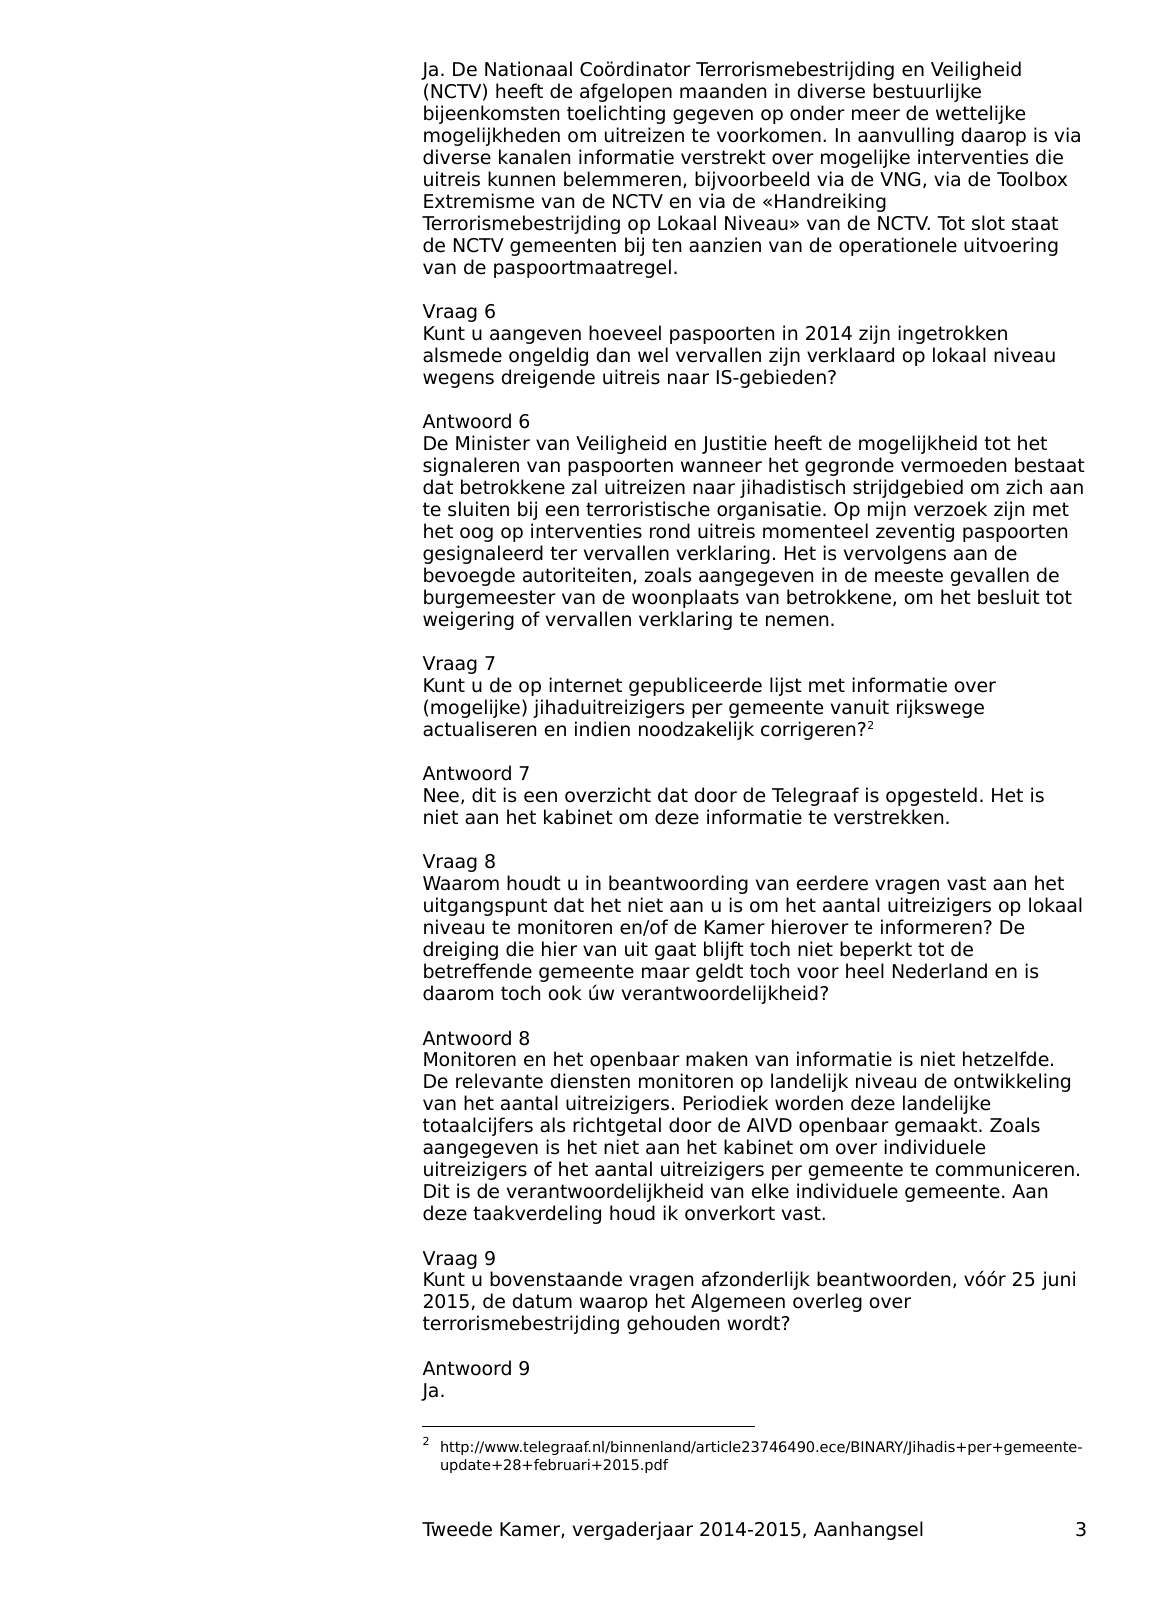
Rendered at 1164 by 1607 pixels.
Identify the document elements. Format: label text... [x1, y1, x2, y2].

text http://www.telegraaf.nl/binnenland/article23746490.ece/BINARY/Jihadis+per+gemeente-update+28+februari+2015.pdf [422, 1435, 1087, 1474]
text Ja. [422, 1379, 1087, 1401]
text De Minister van Veiligheid en Justitie heeft de mogelijkheid tot het signaleren van paspoorten wanneer het gegronde vermoeden bestaat dat betrokkene zal uitreizen naar jihadistisch strijdgebied om zich aan te sluiten bij een terroristische organisatie. Op mijn verzoek zijn met het oog op interventies rond uitreis momenteel zeventig paspoorten gesignaleerd ter vervallen verklaring. Het is vervolgens aan de bevoegde autoriteiten, zoals aangegeven in de meeste gevallen de burgemeester van de woonplaats van betrokkene, om het besluit tot weigering of vervallen verklaring te nemen. [422, 433, 1087, 631]
text Antwoord 6 [422, 411, 1087, 433]
text Antwoord 7 [422, 763, 1087, 785]
text Vraag 9 [422, 1247, 1087, 1269]
text Ja. De Nationaal Coördinator Terrorismebestrijding en Veiligheid (NCTV) heeft de afgelopen maanden in diverse bestuurlijke bijeenkomsten toelichting gegeven op onder meer de wettelijke mogelijkheden om uitreizen te voorkomen. In aanvulling daarop is via diverse kanalen informatie verstrekt over mogelijke interventies die uitreis kunnen belemmeren, bijvoorbeeld via de VNG, via de Toolbox Extremisme van de NCTV en via de «Handreiking Terrorismebestrijding op Lokaal Niveau» van de NCTV. Tot slot staat de NCTV gemeenten bij ten aanzien van de operationele uitvoering van de paspoortmaatregel. [422, 59, 1087, 279]
text Waarom houdt u in beantwoording van eerdere vragen vast aan het uitgangspunt dat het niet aan u is om het aantal uitreizigers op lokaal niveau te monitoren en/of de Kamer hierover te informeren? De dreiging die hier van uit gaat blijft toch niet beperkt tot de betreffende gemeente maar geldt toch voor heel Nederland en is daarom toch ook úw verantwoordelijkheid? [422, 873, 1087, 1005]
text Kunt u de op internet gepubliceerde lijst met informatie over (mogelijke) jihaduitreizigers per gemeente vanuit rijkswege actualiseren en indien noodzakelijk corrigeren? [422, 675, 1087, 741]
text Nee, dit is een overzicht dat door de Telegraaf is opgesteld. Het is niet aan het kabinet om deze informatie te verstrekken. [422, 785, 1087, 829]
text Kunt u aangeven hoeveel paspoorten in 2014 zijn ingetrokken alsmede ongeldig dan wel vervallen zijn verklaard op lokaal niveau wegens dreigende uitreis naar IS-gebieden? [422, 323, 1087, 389]
text Monitoren en het openbaar maken van informatie is niet hetzelfde. De relevante diensten monitoren op landelijk niveau de ontwikkeling van het aantal uitreizigers. Periodiek worden deze landelijke totaalcijfers als richtgetal door de AIVD openbaar gemaakt. Zoals aangegeven is het niet aan het kabinet om over individuele uitreizigers of het aantal uitreizigers per gemeente te communiceren. Dit is de verantwoordelijkheid van elke individuele gemeente. Aan deze taakverdeling houd ik onverkort vast. [422, 1049, 1087, 1225]
text Vraag 7 [422, 653, 1087, 675]
text Vraag 6 [422, 301, 1087, 323]
text Vraag 8 [422, 851, 1087, 873]
text Antwoord 8 [422, 1027, 1087, 1049]
text Kunt u bovenstaande vragen afzonderlijk beantwoorden, vóór 25 juni 2015, de datum waarop het Algemeen overleg over terrorismebestrijding gehouden wordt? [422, 1269, 1087, 1335]
text Antwoord 9 [422, 1357, 1087, 1379]
